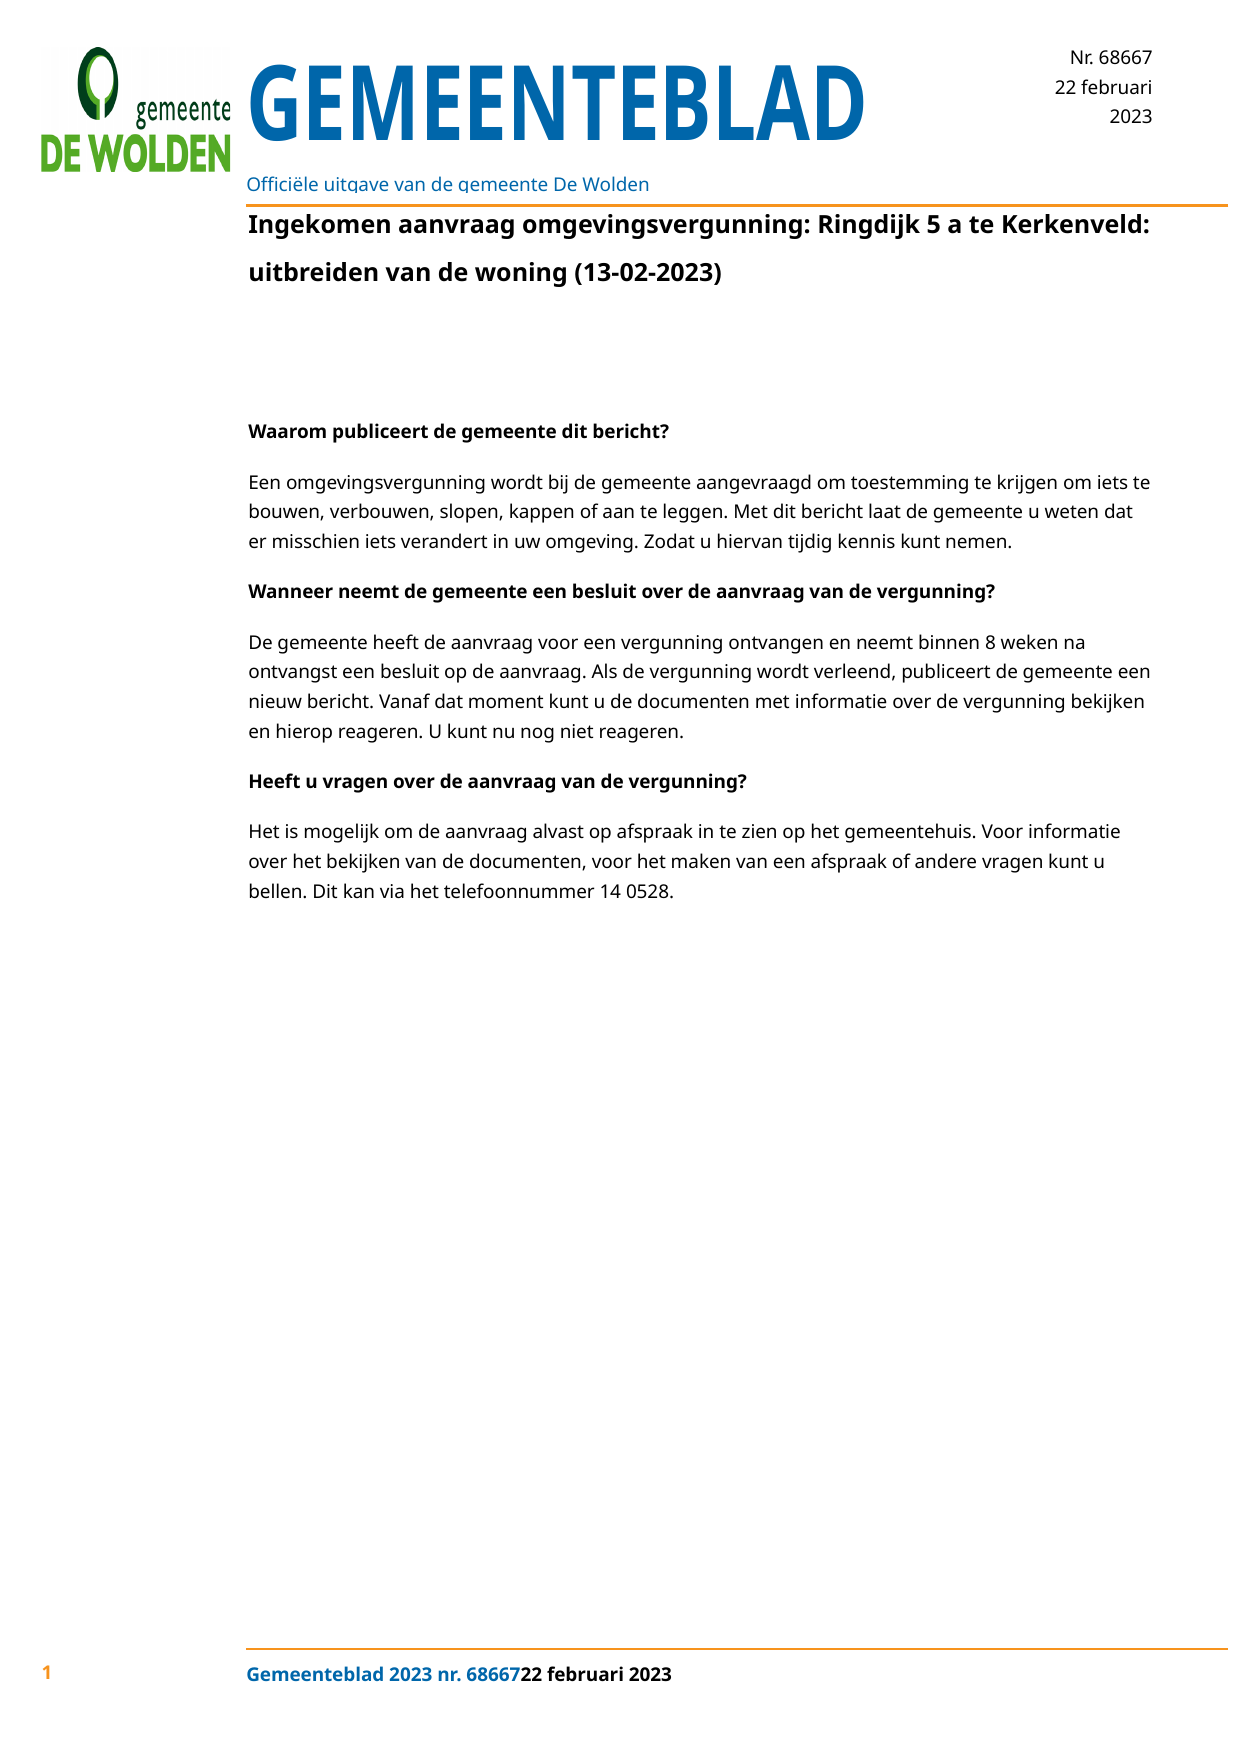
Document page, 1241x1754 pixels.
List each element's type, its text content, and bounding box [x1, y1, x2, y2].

text Ingekomen aanvraag omgevingsvergunning: Ringdijk 5 a te Kerkenveld: uitbreiden van de woning (13-02-2023) [248, 207, 1152, 288]
picture [41, 47, 231, 172]
text Waarom publiceert de gemeente dit bericht? [248, 419, 1152, 444]
text De gemeente heeft de aanvraag voor een vergunning ontvangen en neemt binnen 8 weken na ontvangst een besluit op de aanvraag. Als de vergunning wordt verleend, publiceert de gemeente een nieuw bericht. Vanaf dat moment kunt u de documenten met informatie over de vergunning bekijken en hierop reageren. U kunt nu nog niet reageren. [248, 629, 1152, 744]
text Heeft u vragen over de aanvraag van de vergunning? [248, 768, 1152, 794]
text Wanneer neemt de gemeente een besluit over de aanvraag van de vergunning? [248, 579, 1152, 604]
text Het is mogelijk om de aanvraag alvast op afspraak in te zien op het gemeentehuis. Voor informatie over het bekijken van de documenten, voor het maken van een afspraak of andere vragen kunt u bellen. Dit kan via het telefoonnummer 14 0528. [248, 819, 1152, 904]
text Een omgevingsvergunning wordt bij de gemeente aangevraagd om toestemming te krijgen om iets te bouwen, verbouwen, slopen, kappen of aan te leggen. Met dit bericht laat de gemeente u weten dat er misschien iets verandert in uw omgeving. Zodat u hiervan tijdig kennis kunt nemen. [248, 469, 1152, 554]
